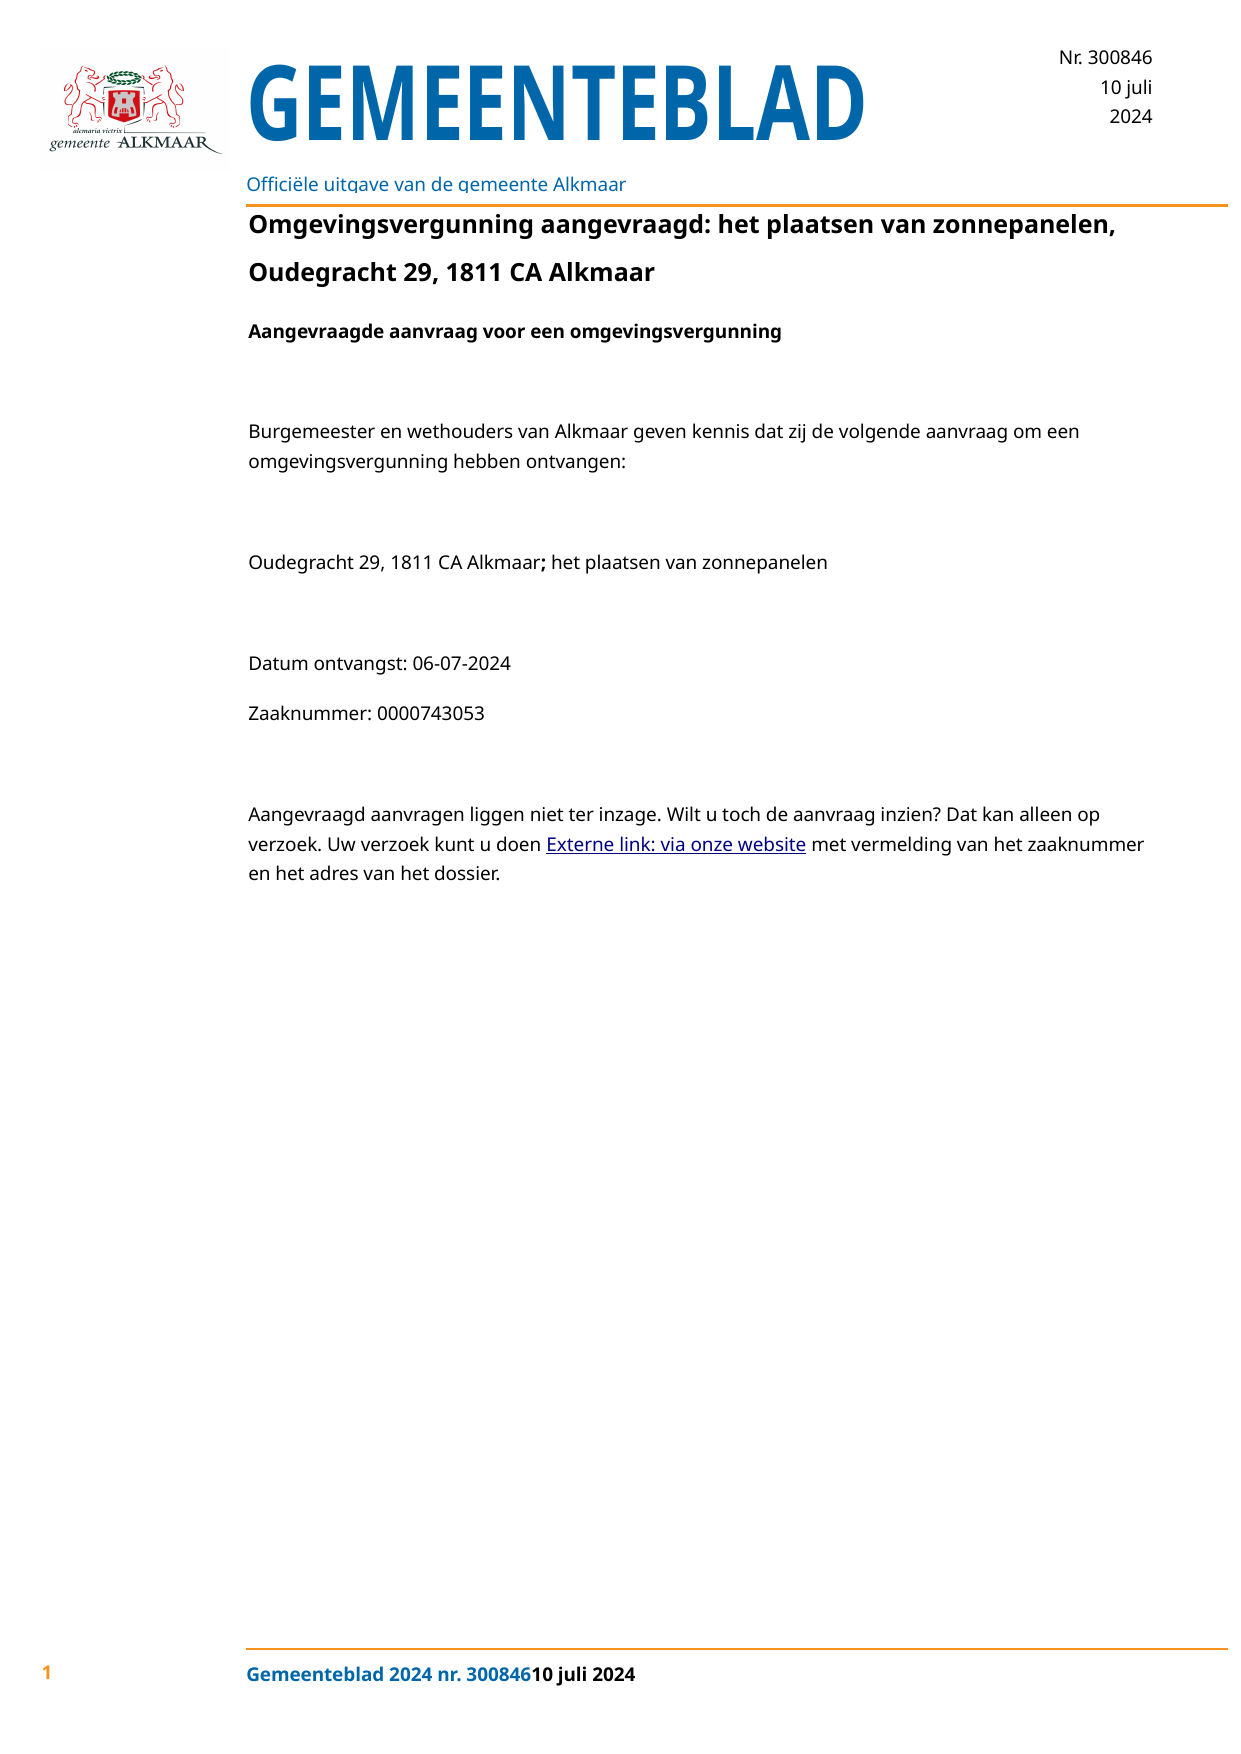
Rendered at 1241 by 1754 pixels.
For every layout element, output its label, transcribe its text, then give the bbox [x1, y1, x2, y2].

picture [41, 47, 231, 172]
text Burgemeester en wethouders van Alkmaar geven kennis dat zij de volgende aanvraag om een omgevingsvergunning hebben ontvangen: [248, 419, 1152, 474]
text Aangevraagde aanvraag voor een omgevingsvergunning [248, 318, 1152, 344]
text Zaaknummer: 0000743053 [248, 700, 1152, 726]
text Datum ontvangst: 06-07-2024 [248, 650, 1152, 676]
text Omgevingsvergunning aangevraagd: het plaatsen van zonnepanelen, Oudegracht 29, 1811 CA Alkmaar [248, 207, 1152, 288]
text Oudegracht 29, 1811 CA Alkmaar; het plaatsen van zonnepanelen [248, 549, 1152, 575]
text Aangevraagd aanvragen liggen niet ter inzage. Wilt u toch de aanvraag inzien? Dat kan alleen op verzoek. Uw verzoek kunt u doen Externe link: via onze website met vermelding van het zaaknummer en het adres van het dossier. [248, 801, 1152, 886]
